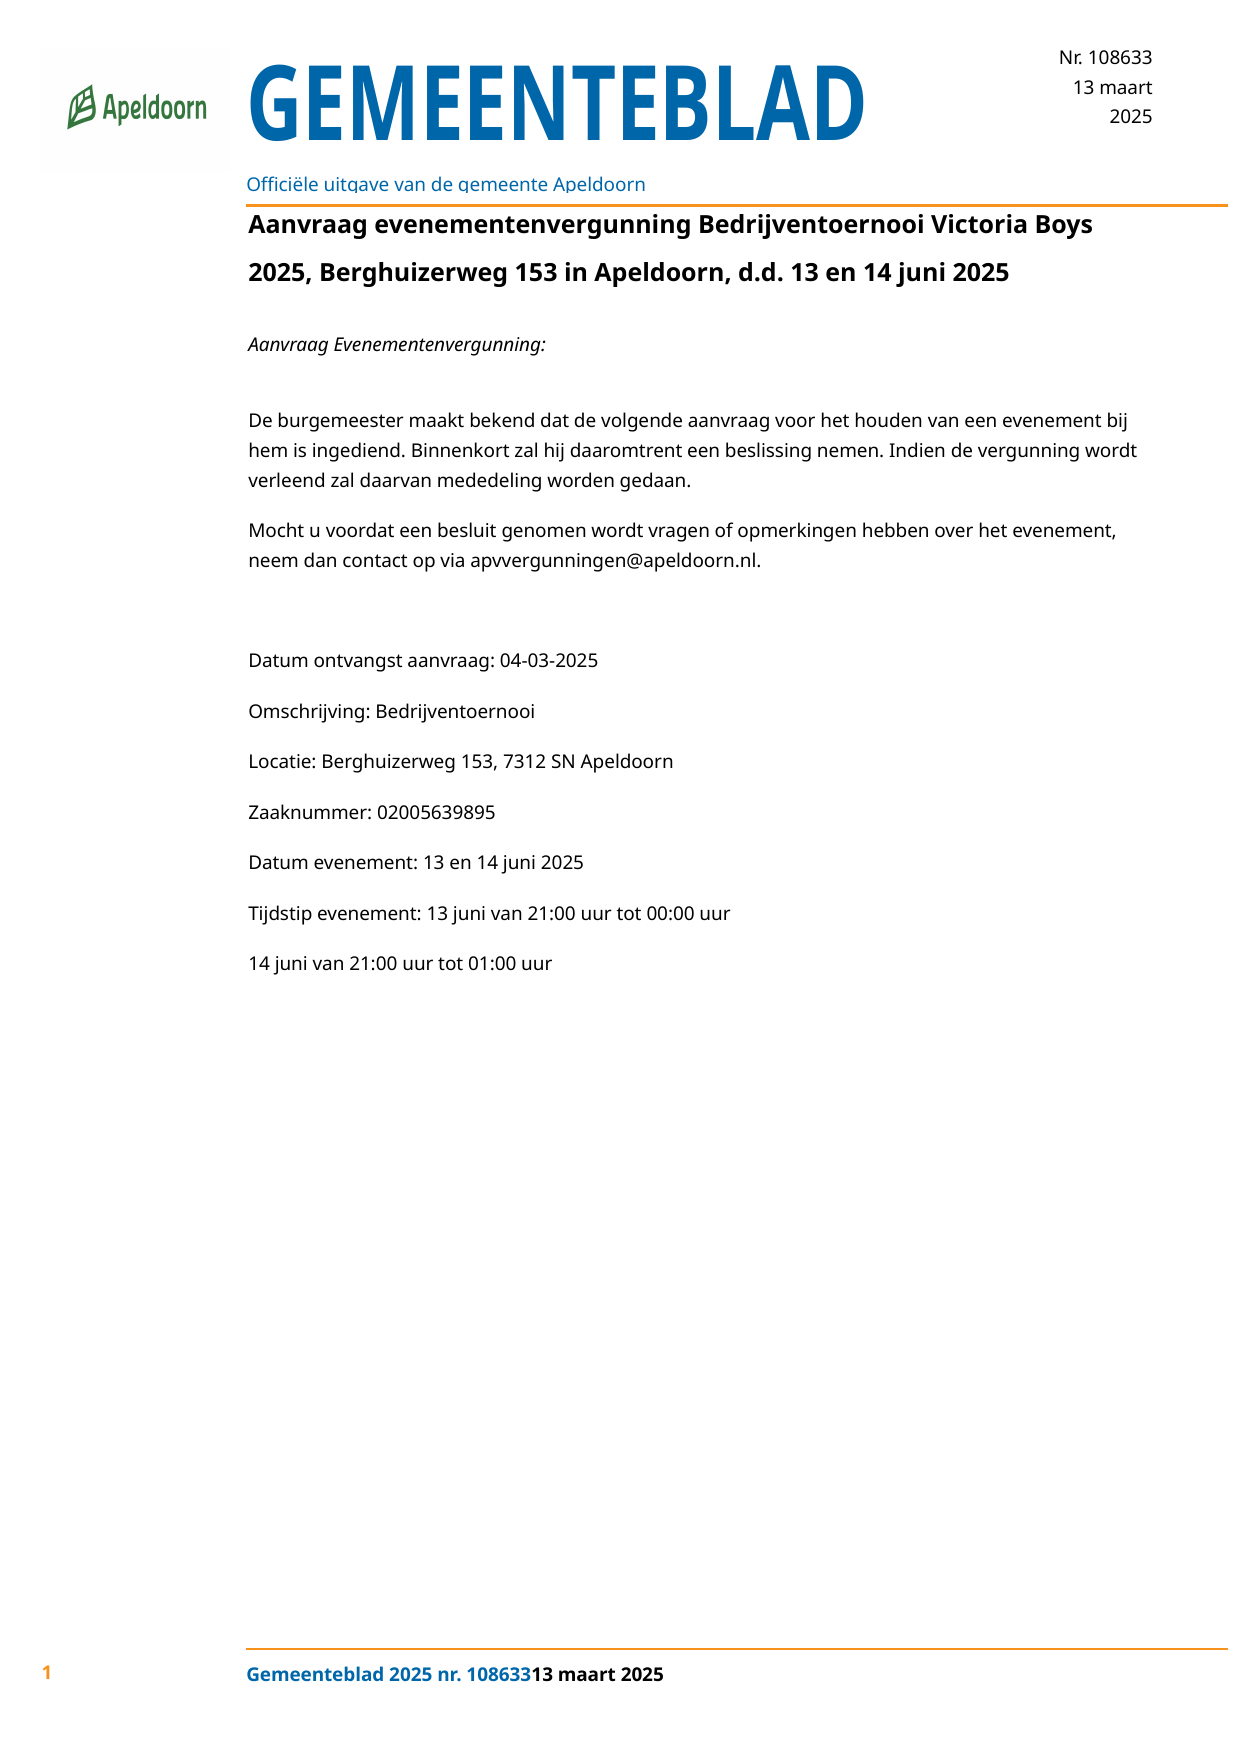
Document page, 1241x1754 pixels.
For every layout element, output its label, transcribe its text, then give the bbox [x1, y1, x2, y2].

text Mocht u voordat een besluit genomen wordt vragen of opmerkingen hebben over het evenement, neem dan contact op via apvvergunningen@apeldoorn.nl. [248, 517, 1152, 572]
text Locatie: Berghuizerweg 153, 7312 SN Apeldoorn [248, 748, 1152, 774]
text Omschrijving: Bedrijventoernooi [248, 698, 1152, 724]
text Aanvraag evenementenvergunning Bedrijventoernooi Victoria Boys 2025, Berghuizerweg 153 in Apeldoorn, d.d. 13 en 14 juni 2025 [248, 207, 1152, 288]
text Datum evenement: 13 en 14 juni 2025 [248, 849, 1152, 875]
text 14 juni van 21:00 uur tot 01:00 uur [248, 950, 1152, 976]
text Zaaknummer: 02005639895 [248, 799, 1152, 824]
picture [41, 47, 231, 172]
text De burgemeester maakt bekend dat de volgende aanvraag voor het houden van een evenement bij hem is ingediend. Binnenkort zal hij daaromtrent een beslissing nemen. Indien de vergunning wordt verleend zal daarvan mededeling worden gedaan. [248, 408, 1152, 492]
text Aanvraag Evenementenvergunning: [248, 331, 1152, 357]
text Datum ontvangst aanvraag: 04-03-2025 [248, 648, 1152, 673]
text Tijdstip evenement: 13 juni van 21:00 uur tot 00:00 uur [248, 900, 1152, 925]
